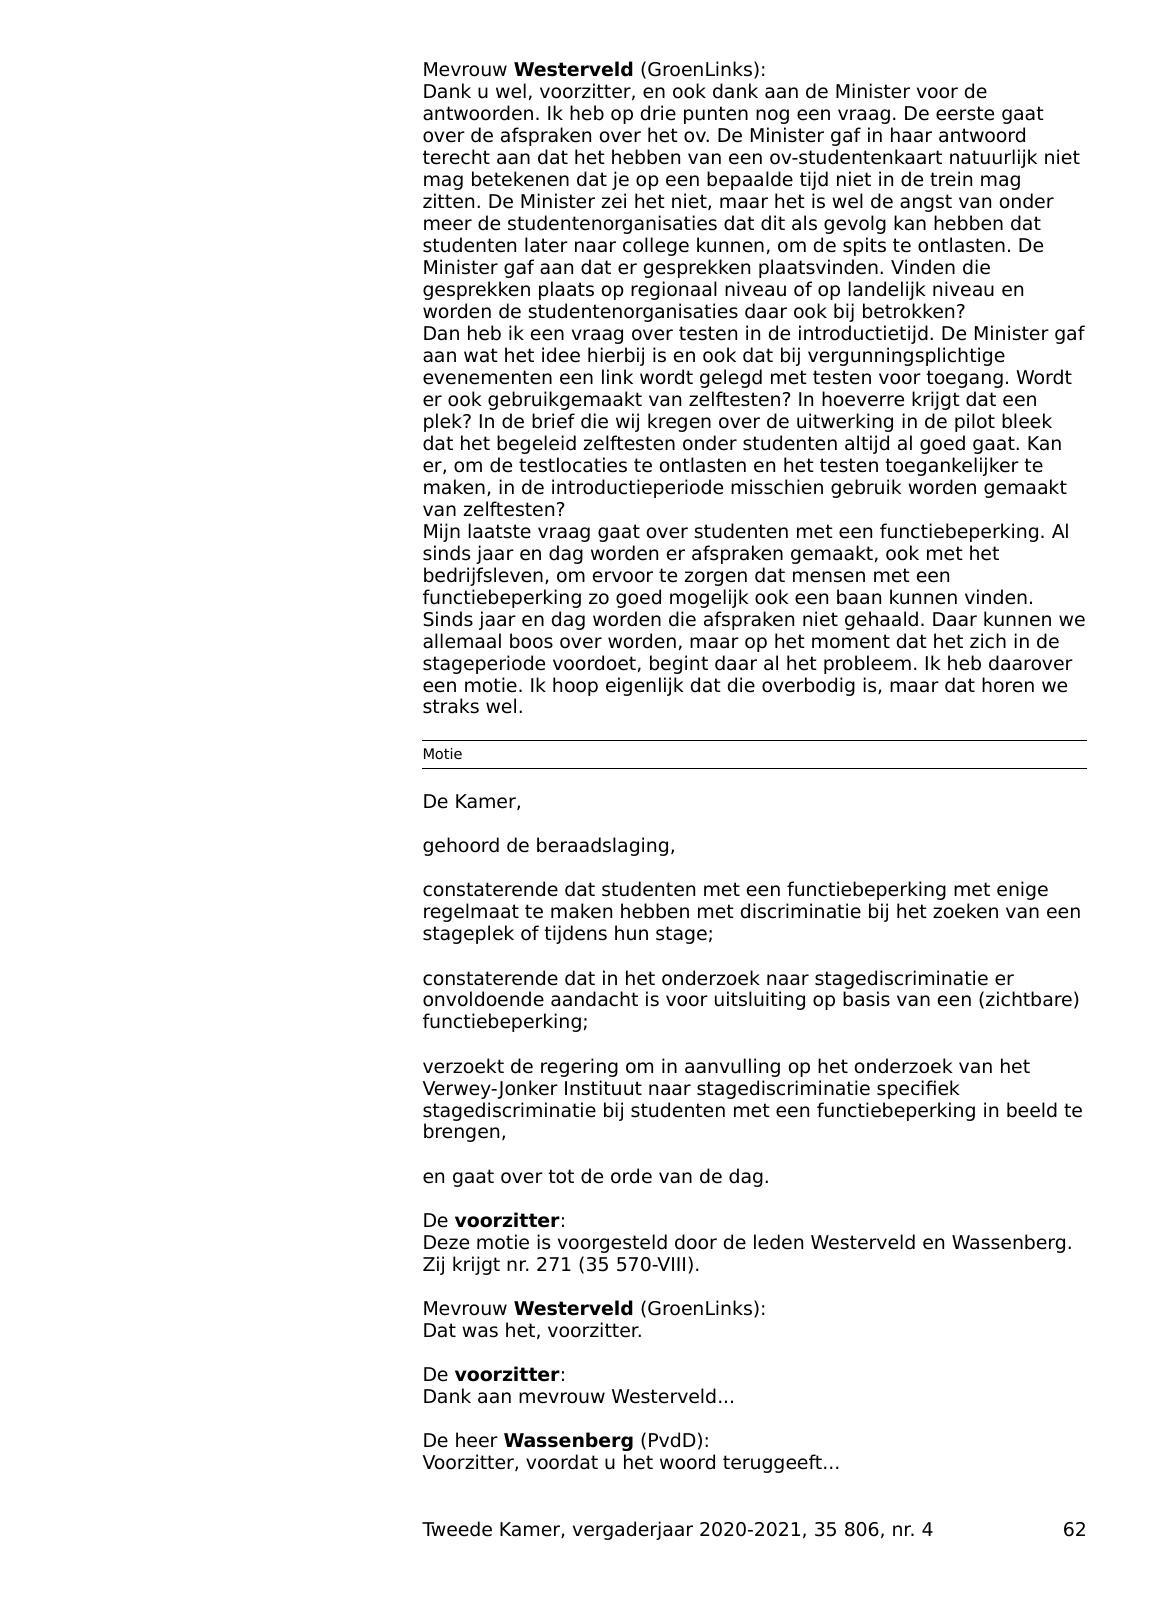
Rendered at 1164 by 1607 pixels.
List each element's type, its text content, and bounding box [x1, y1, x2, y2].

text en gaat over tot de orde van de dag. [422, 1166, 1087, 1188]
text De Kamer, [422, 791, 1087, 813]
text gehoord de beraadslaging, [422, 835, 1087, 857]
text Deze motie is voorgesteld door de leden Westerveld en Wassenberg. [422, 1232, 1087, 1254]
text Mevrouw Westerveld (GroenLinks): [422, 59, 1087, 81]
text Mijn laatste vraag gaat over studenten met een functiebeperking. Al sinds jaar en dag worden er afspraken gemaakt, ook met het bedrijfsleven, om ervoor te zorgen dat mensen met een functiebeperking zo goed mogelijk ook een baan kunnen vinden. Sinds jaar en dag worden die afspraken niet gehaald. Daar kunnen we allemaal boos over worden, maar op het moment dat het zich in de stageperiode voordoet, begint daar al het probleem. Ik heb daarover een motie. Ik hoop eigenlijk dat die overbodig is, maar dat horen we straks wel. [422, 521, 1087, 718]
text Dan heb ik een vraag over testen in de introductietijd. De Minister gaf aan wat het idee hierbij is en ook dat bij vergunningsplichtige evenementen een link wordt gelegd met testen voor toegang. Wordt er ook gebruikgemaakt van zelftesten? In hoeverre krijgt dat een plek? In de brief die wij kregen over de uitwerking in de pilot bleek dat het begeleid zelftesten onder studenten altijd al goed gaat. Kan er, om de testlocaties te ontlasten en het testen toegankelijker te maken, in de introductieperiode misschien gebruik worden gemaakt van zelftesten? [422, 323, 1087, 521]
text Dat was het, voorzitter. [422, 1320, 1087, 1342]
text verzoekt de regering om in aanvulling op het onderzoek van het Verwey-Jonker Instituut naar stagediscriminatie specifiek stagediscriminatie bij studenten met een functiebeperking in beeld te brengen, [422, 1056, 1087, 1143]
text Voorzitter, voordat u het woord teruggeeft... [422, 1452, 1087, 1474]
text constaterende dat in het onderzoek naar stagediscriminatie er onvoldoende aandacht is voor uitsluiting op basis van een (zichtbare) functiebeperking; [422, 967, 1087, 1033]
text De heer Wassenberg (PvdD): [422, 1430, 1087, 1452]
text Dank aan mevrouw Westerveld... [422, 1386, 1087, 1408]
text Mevrouw Westerveld (GroenLinks): [422, 1298, 1087, 1320]
text constaterende dat studenten met een functiebeperking met enige regelmaat te maken hebben met discriminatie bij het zoeken van een stageplek of tijdens hun stage; [422, 879, 1087, 945]
text De voorzitter: [422, 1364, 1087, 1386]
text Dank u wel, voorzitter, en ook dank aan de Minister voor de antwoorden. Ik heb op drie punten nog een vraag. De eerste gaat over de afspraken over het ov. De Minister gaf in haar antwoord terecht aan dat het hebben van een ov-studentenkaart natuurlijk niet mag betekenen dat je op een bepaalde tijd niet in de trein mag zitten. De Minister zei het niet, maar het is wel de angst van onder meer de studentenorganisaties dat dit als gevolg kan hebben dat studenten later naar college kunnen, om de spits te ontlasten. De Minister gaf aan dat er gesprekken plaatsvinden. Vinden die gesprekken plaats op regionaal niveau of op landelijk niveau en worden de studentenorganisaties daar ook bij betrokken? [422, 81, 1087, 323]
text De voorzitter: [422, 1210, 1087, 1232]
table_header Motie [422, 741, 1087, 768]
text Zij krijgt nr. 271 (35 570-VIII). [422, 1254, 1087, 1276]
